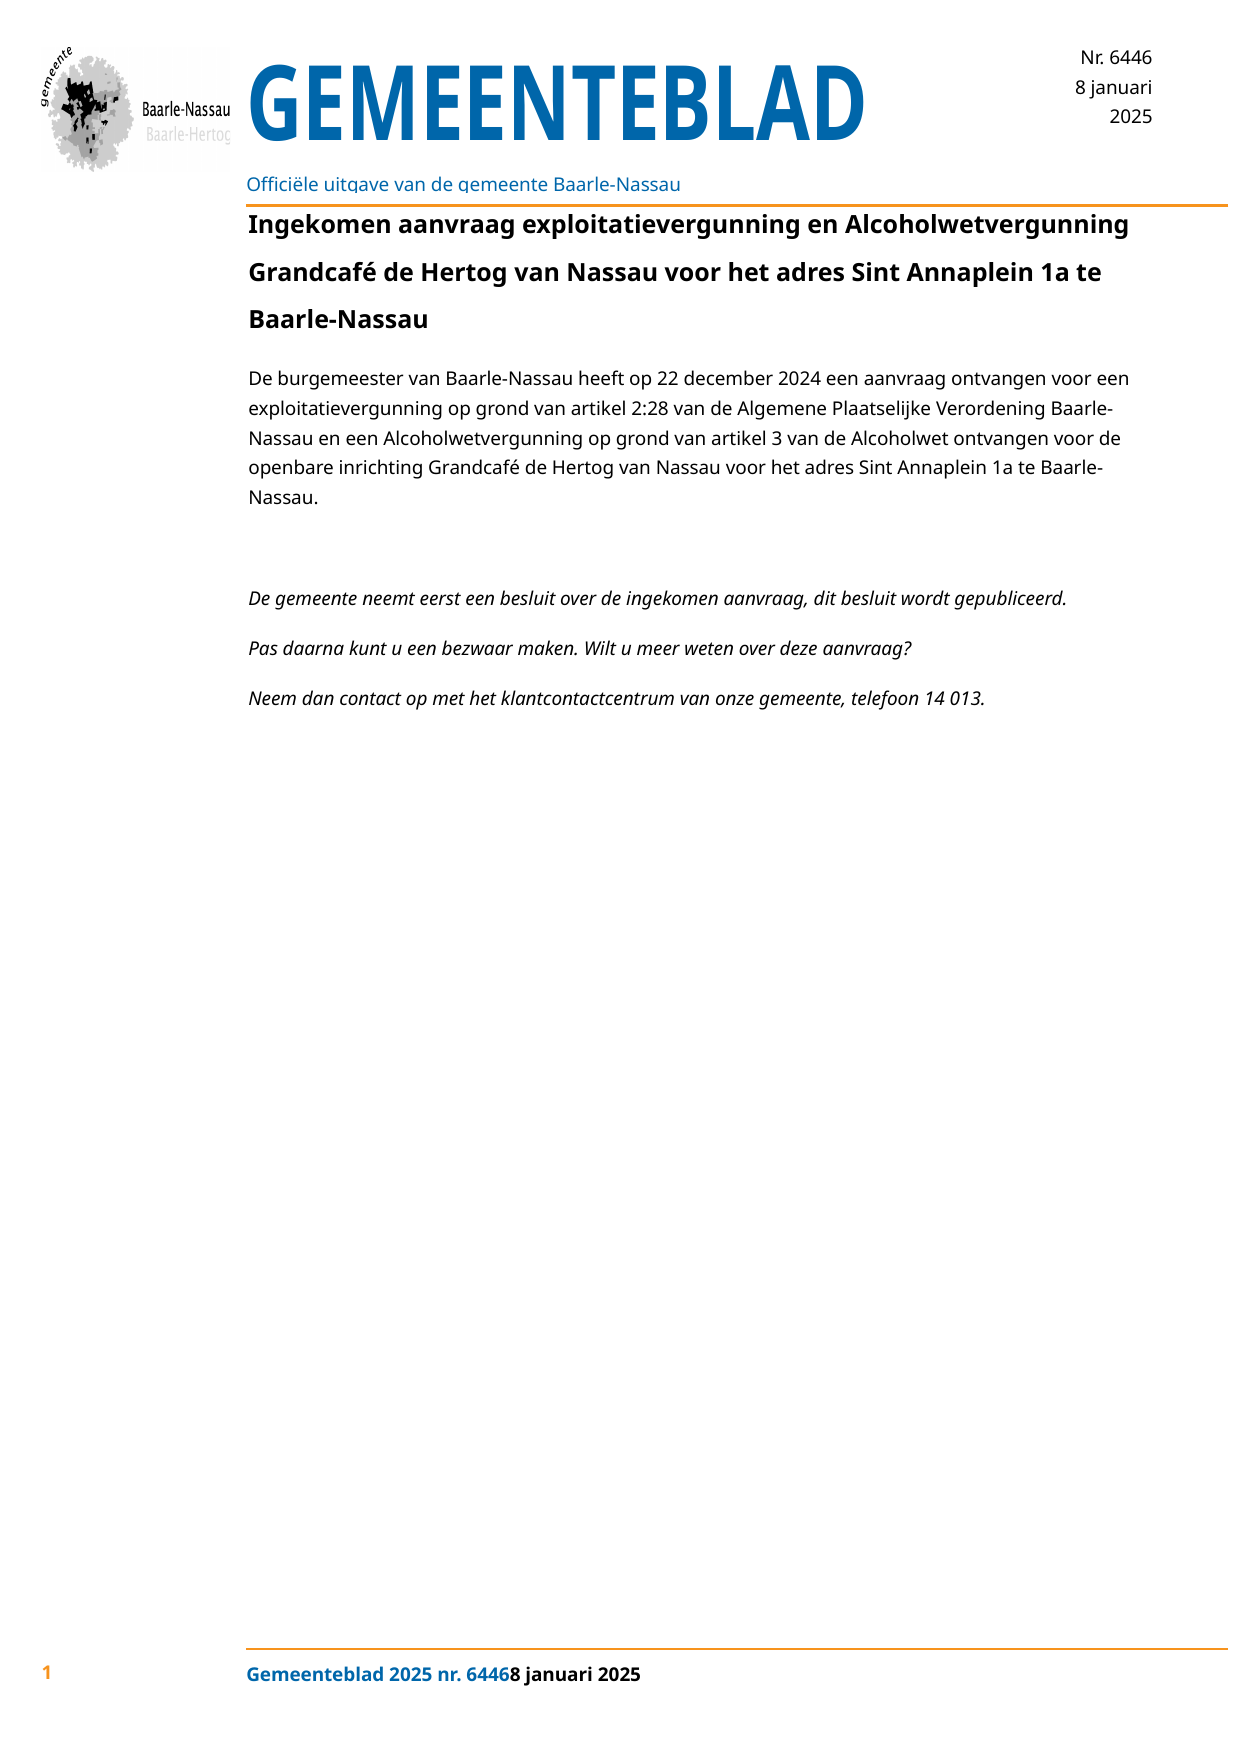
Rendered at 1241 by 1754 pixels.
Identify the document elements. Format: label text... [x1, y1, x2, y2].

text Neem dan contact op met het klantcontactcentrum van onze gemeente, telefoon 14 013. [248, 686, 1152, 711]
text De gemeente neemt eerst een besluit over de ingekomen aanvraag, dit besluit wordt gepubliceerd. [248, 585, 1152, 610]
text Pas daarna kunt u een bezwaar maken. Wilt u meer weten over deze aanvraag? [248, 635, 1152, 661]
text Ingekomen aanvraag exploitatievergunning en Alcoholwetvergunning Grandcafé de Hertog van Nassau voor het adres Sint Annaplein 1a te Baarle-Nassau [248, 207, 1152, 336]
text De burgemeester van Baarle-Nassau heeft op 22 december 2024 een aanvraag ontvangen voor een exploitatievergunning op grond van artikel 2:28 van de Algemene Plaatselijke Verordening Baarle-Nassau en een Alcoholwetvergunning op grond van artikel 3 van de Alcoholwet ontvangen voor de openbare inrichting Grandcafé de Hertog van Nassau voor het adres Sint Annaplein 1a te Baarle-Nassau. [248, 366, 1152, 509]
picture [41, 47, 231, 172]
